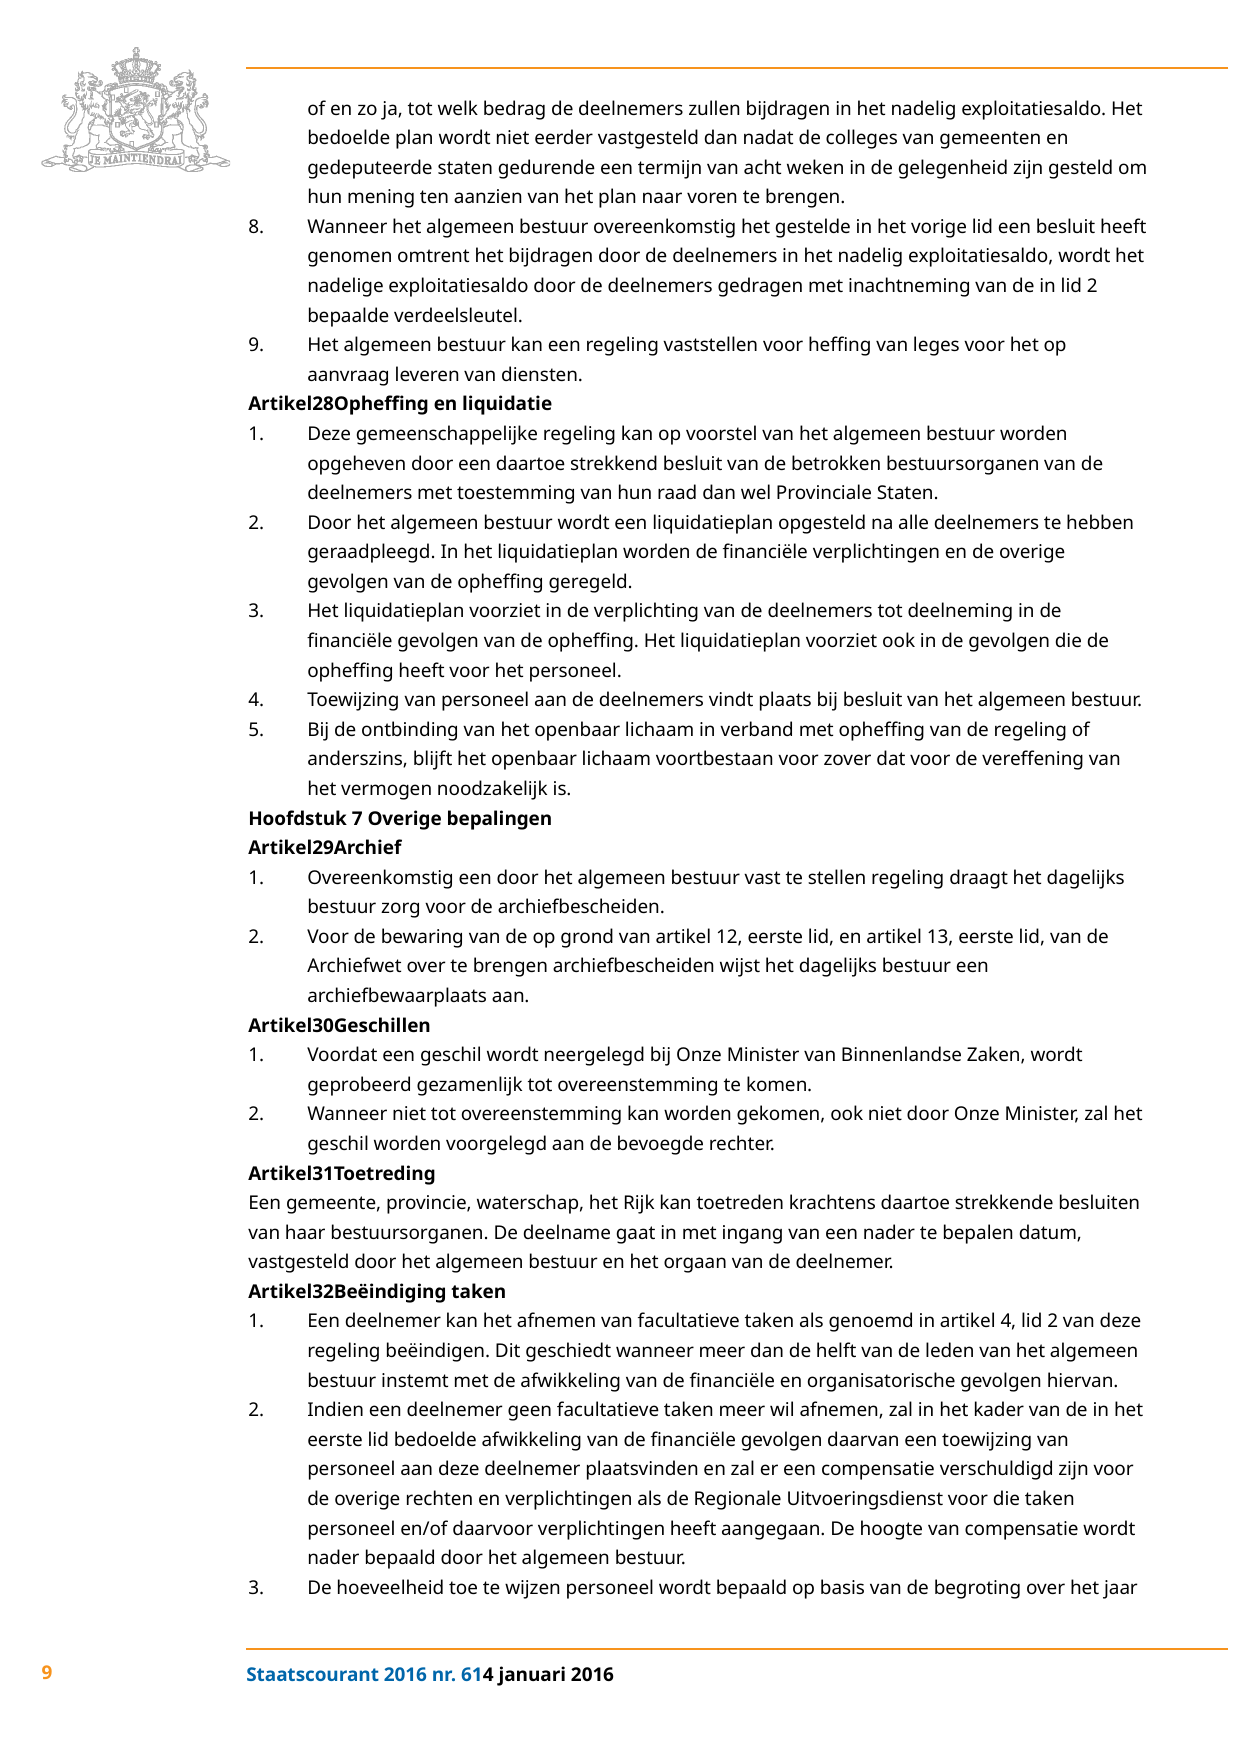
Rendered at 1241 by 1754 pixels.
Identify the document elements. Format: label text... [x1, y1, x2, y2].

list of en zo ja, tot welk bedrag de deelnemers zullen bijdragen in het nadelig exploitatiesaldo. Het bedoelde plan wordt niet eerder vastgesteld dan nadat de colleges van gemeenten en gedeputeerde staten gedurende een termijn van acht weken in de gelegenheid zijn gesteld om hun mening ten aanzien van het plan naar voren te brengen. [248, 95, 1152, 209]
list De hoeveelheid toe te wijzen personeel wordt bepaald op basis van de begroting over het jaar [248, 1574, 1152, 1600]
list Voordat een geschil wordt neergelegd bij Onze Minister van Binnenlandse Zaken, wordt geprobeerd gezamenlijk tot overeenstemming te komen. [248, 1041, 1152, 1097]
text Een gemeente, provincie, waterschap, het Rijk kan toetreden krachtens daartoe strekkende besluiten van haar bestuursorganen. De deelname gaat in met ingang van een nader te bepalen datum, vastgesteld door het algemeen bestuur en het orgaan van de deelnemer. [248, 1189, 1152, 1274]
text Artikel30Geschillen [248, 1012, 1152, 1038]
list Deze gemeenschappelijke regeling kan op voorstel van het algemeen bestuur worden opgeheven door een daartoe strekkend besluit van de betrokken bestuursorganen van de deelnemers met toestemming van hun raad dan wel Provinciale Staten. [248, 420, 1152, 505]
list Een deelnemer kan het afnemen van facultatieve taken als genoemd in artikel 4, lid 2 van deze regeling beëindigen. Dit geschiedt wanneer meer dan de helft van de leden van het algemeen bestuur instemt met de afwikkeling van de financiële en organisatorische gevolgen hiervan. [248, 1308, 1152, 1393]
list Het liquidatieplan voorziet in de verplichting van de deelnemers tot deelneming in de financiële gevolgen van de opheffing. Het liquidatieplan voorziet ook in de gevolgen die de opheffing heeft voor het personeel. [248, 598, 1152, 683]
list Toewijzing van personeel aan de deelnemers vindt plaats bij besluit van het algemeen bestuur. [248, 686, 1152, 712]
text Artikel31Toetreding [248, 1160, 1152, 1186]
text Artikel29Archief [248, 834, 1152, 860]
list Wanneer niet tot overeenstemming kan worden gekomen, ook niet door Onze Minister, zal het geschil worden voorgelegd aan de bevoegde rechter. [248, 1101, 1152, 1156]
text Artikel32Beëindiging taken [248, 1278, 1152, 1304]
list Wanneer het algemeen bestuur overeenkomstig het gestelde in het vorige lid een besluit heeft genomen omtrent het bijdragen door de deelnemers in het nadelig exploitatiesaldo, wordt het nadelige exploitatiesaldo door de deelnemers gedragen met inachtneming van de in lid 2 bepaalde verdeelsleutel. [248, 213, 1152, 328]
text Artikel28Opheffing en liquidatie [248, 391, 1152, 416]
picture [41, 47, 231, 172]
list Voor de bewaring van de op grond van artikel 12, eerste lid, en artikel 13, eerste lid, van de Archiefwet over te brengen archiefbescheiden wijst het dagelijks bestuur een archiefbewaarplaats aan. [248, 923, 1152, 1008]
list Overeenkomstig een door het algemeen bestuur vast te stellen regeling draagt het dagelijks bestuur zorg voor de archiefbescheiden. [248, 864, 1152, 919]
list Indien een deelnemer geen facultatieve taken meer wil afnemen, zal in het kader van de in het eerste lid bedoelde afwikkeling van de financiële gevolgen daarvan een toewijzing van personeel aan deze deelnemer plaatsvinden en zal er een compensatie verschuldigd zijn voor de overige rechten en verplichtingen als de Regionale Uitvoeringsdienst voor die taken personeel en/of daarvoor verplichtingen heeft aangegaan. De hoogte van compensatie wordt nader bepaald door het algemeen bestuur. [248, 1396, 1152, 1570]
text Hoofdstuk 7 Overige bepalingen [248, 805, 1152, 831]
list Door het algemeen bestuur wordt een liquidatieplan opgesteld na alle deelnemers te hebben geraadpleegd. In het liquidatieplan worden de financiële verplichtingen en de overige gevolgen van de opheffing geregeld. [248, 509, 1152, 594]
list Bij de ontbinding van het openbaar lichaam in verband met opheffing van de regeling of anderszins, blijft het openbaar lichaam voortbestaan voor zover dat voor de vereffening van het vermogen noodzakelijk is. [248, 716, 1152, 801]
list Het algemeen bestuur kan een regeling vaststellen voor heffing van leges voor het op aanvraag leveren van diensten. [248, 331, 1152, 387]
